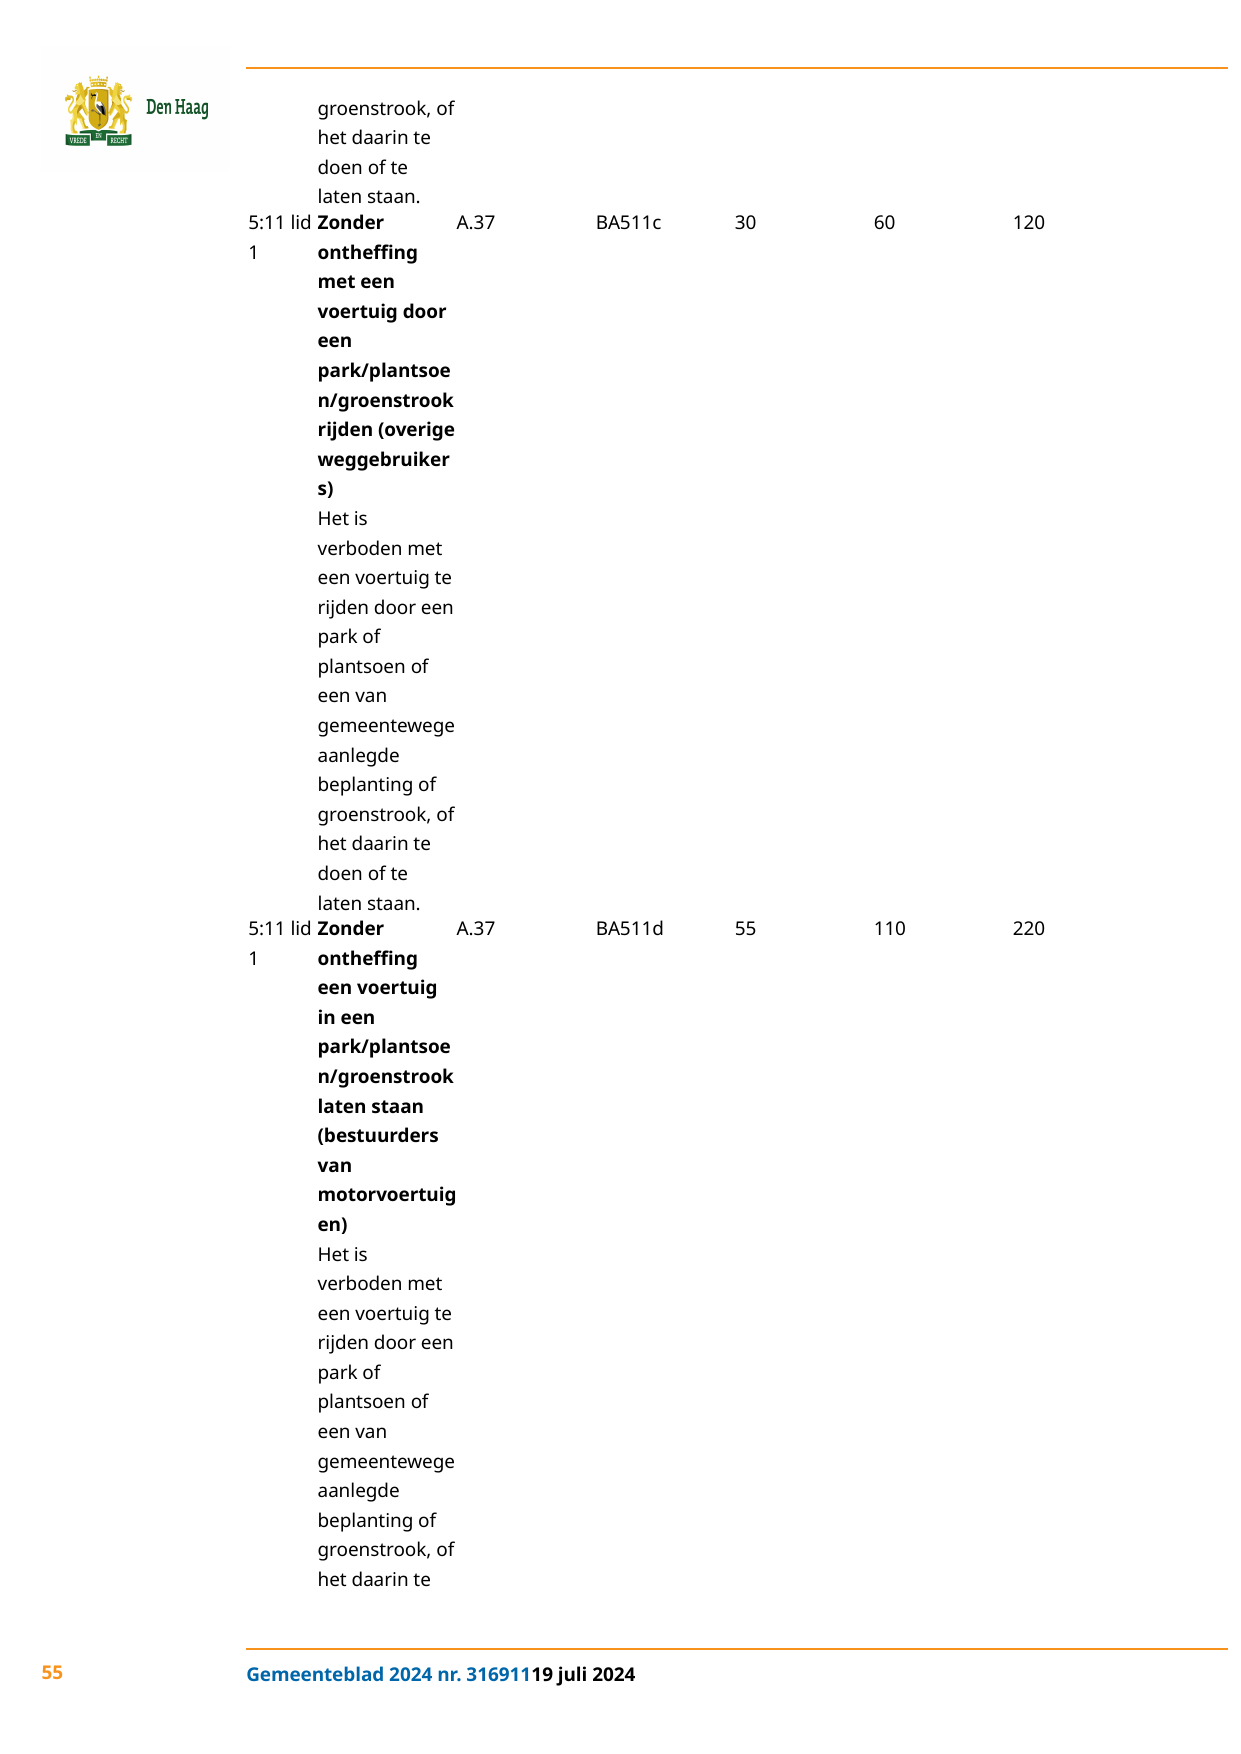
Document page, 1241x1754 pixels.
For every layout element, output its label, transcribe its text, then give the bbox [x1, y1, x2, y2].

table_cell BA511d [596, 915, 734, 1592]
table_cell 5:11 lid 1 [248, 915, 317, 1592]
table_cell 220 [1013, 915, 1152, 1592]
table_cell [456, 95, 596, 209]
table_cell [874, 95, 1013, 209]
table_cell Zonder ontheffing met een voertuig door een park/plantsoen/groenstrook rijden (overige weggebruikers) Het is verboden met een voertuig te rijden door een park of plantsoen of een van gemeentewege aanlegde beplanting of groenstrook, of het daarin te doen of te laten staan. [318, 209, 456, 915]
picture [41, 47, 231, 172]
table_cell [596, 95, 734, 209]
table_cell [735, 95, 873, 209]
table_cell A.37 [456, 209, 596, 915]
table_cell groenstrook, of het daarin te doen of te laten staan. [318, 95, 456, 209]
table_cell 60 [874, 209, 1013, 915]
table_cell 30 [735, 209, 873, 915]
table_cell Zonder ontheffing een voertuig in een park/plantsoen/groenstrook laten staan (bestuurders van motorvoertuigen) Het is verboden met een voertuig te rijden door een park of plantsoen of een van gemeentewege aanlegde beplanting of groenstrook, of het daarin te [318, 915, 456, 1592]
table_cell [248, 95, 317, 209]
table_cell 110 [874, 915, 1013, 1592]
table_cell 120 [1013, 209, 1152, 915]
table_cell [1013, 95, 1152, 209]
table_cell 5:11 lid 1 [248, 209, 317, 915]
table_cell BA511c [596, 209, 734, 915]
table_cell A.37 [456, 915, 596, 1592]
table_cell 55 [735, 915, 873, 1592]
